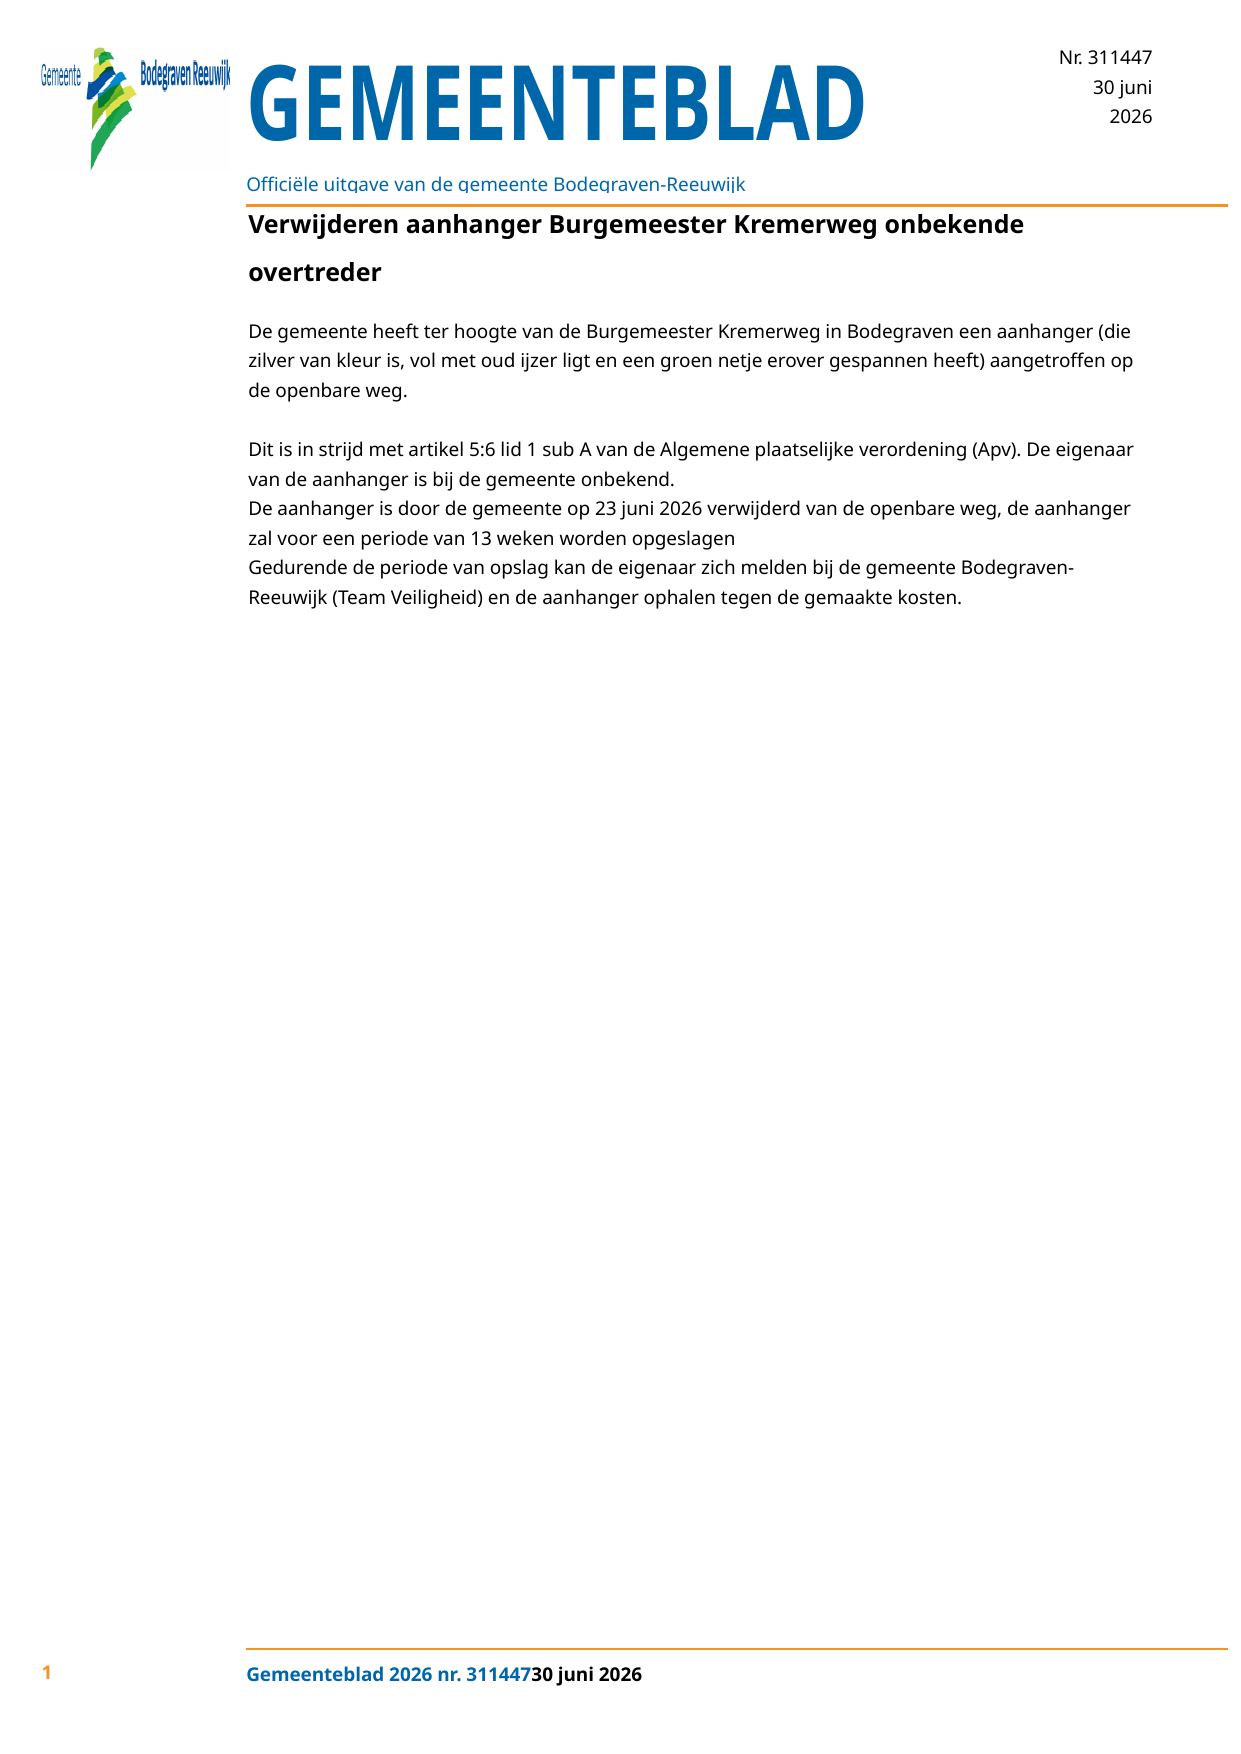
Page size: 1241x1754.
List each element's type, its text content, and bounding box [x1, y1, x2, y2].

text Verwijderen aanhanger Burgemeester Kremerweg onbekende overtreder [248, 207, 1152, 288]
text De gemeente heeft ter hoogte van de Burgemeester Kremerweg in Bodegraven een aanhanger (die zilver van kleur is, vol met oud ijzer ligt en een groen netje erover gespannen heeft) aangetroffen op de openbare weg. [248, 318, 1152, 403]
text De aanhanger is door de gemeente op 23 juni 2026 verwijderd van de openbare weg, de aanhanger zal voor een periode van 13 weken worden opgeslagen [248, 495, 1152, 551]
text Dit is in strijd met artikel 5:6 lid 1 sub A van de Algemene plaatselijke verordening (Apv). De eigenaar van de aanhanger is bij de gemeente onbekend. [248, 436, 1152, 492]
text Gedurende de periode van opslag kan de eigenaar zich melden bij de gemeente Bodegraven-Reeuwijk (Team Veiligheid) en de aanhanger ophalen tegen de gemaakte kosten. [248, 554, 1152, 610]
picture [41, 47, 231, 172]
